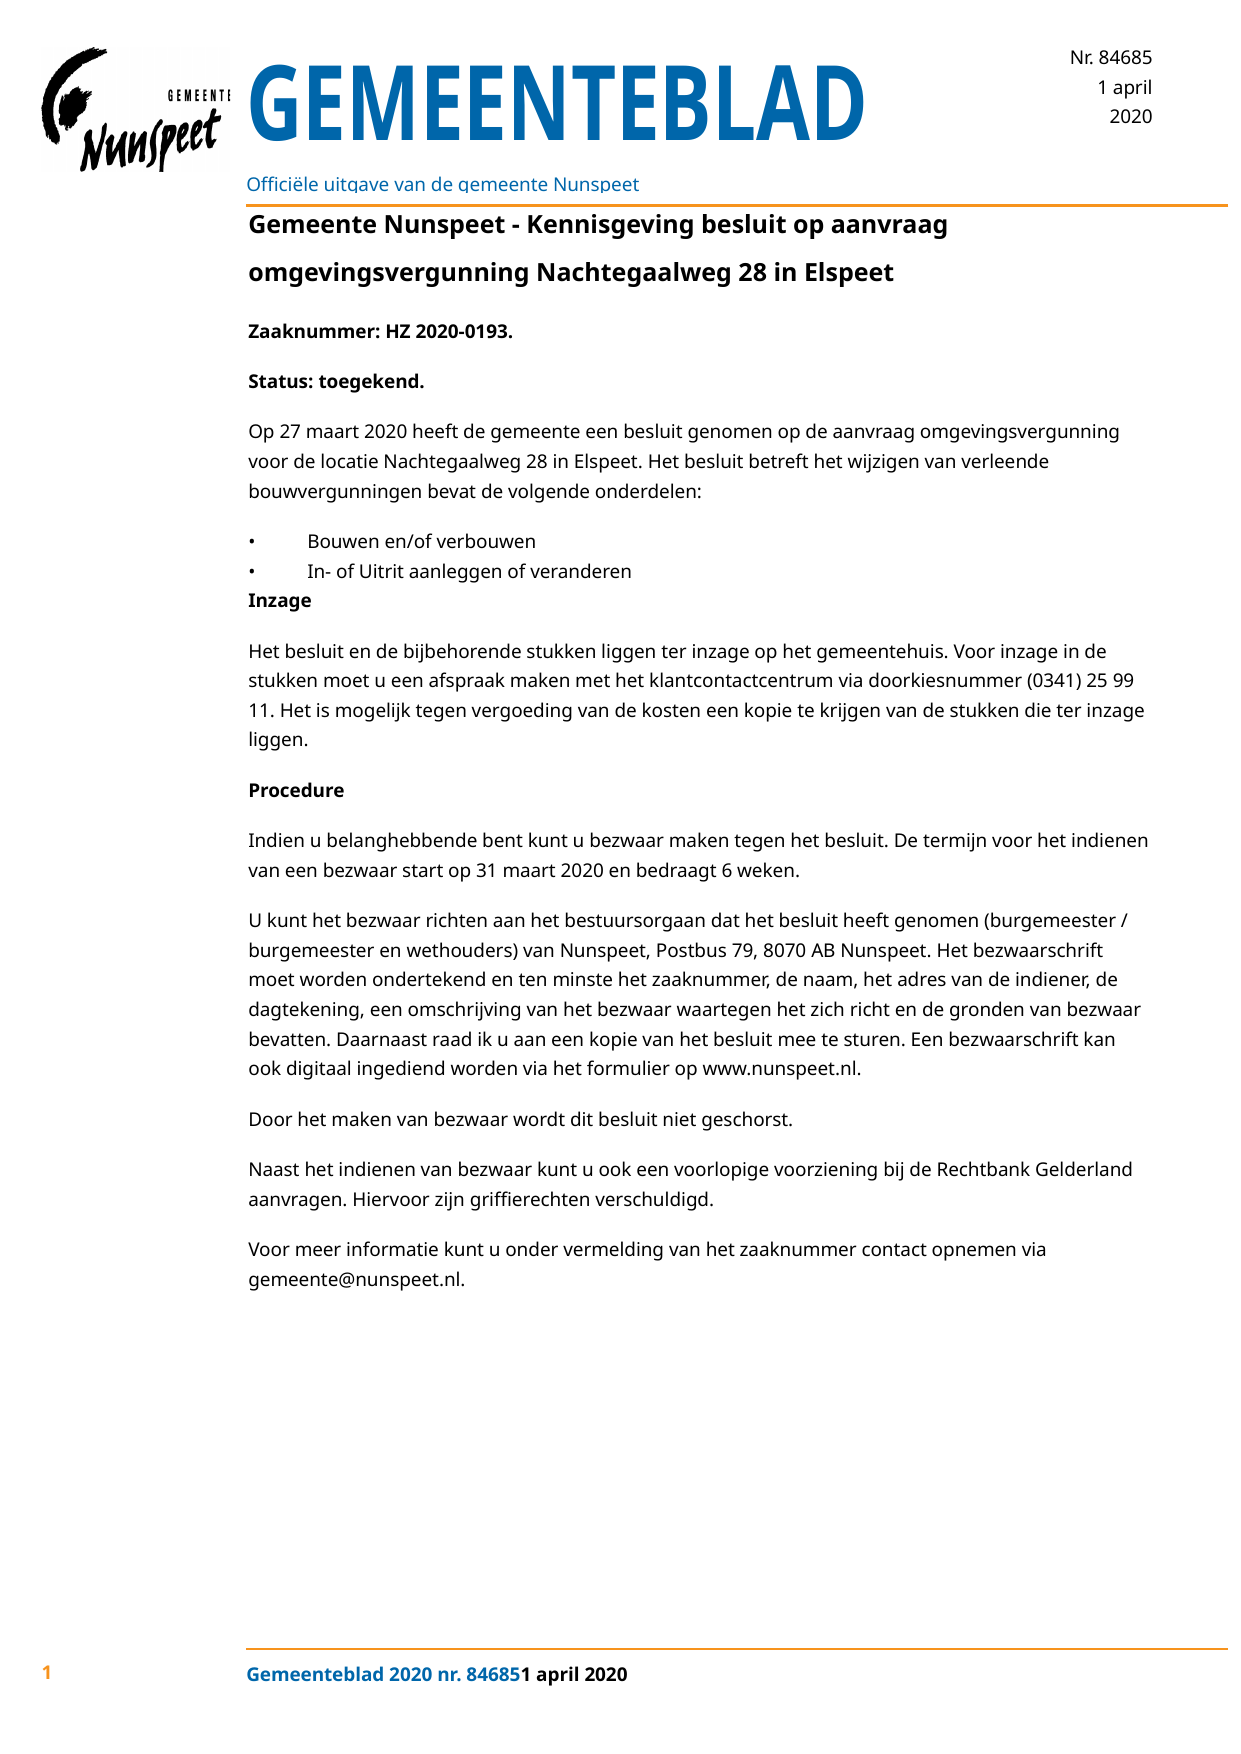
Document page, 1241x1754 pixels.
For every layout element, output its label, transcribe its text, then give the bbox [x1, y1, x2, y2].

picture [41, 47, 231, 172]
text Voor meer informatie kunt u onder vermelding van het zaaknummer contact opnemen via gemeente@nunspeet.nl. [248, 1236, 1152, 1292]
text Het besluit en de bijbehorende stukken liggen ter inzage op het gemeentehuis. Voor inzage in de stukken moet u een afspraak maken met het klantcontactcentrum via doorkiesnummer (0341) 25 99 11. Het is mogelijk tegen vergoeding van de kosten een kopie te krijgen van de stukken die ter inzage liggen. [248, 638, 1152, 752]
text Naast het indienen van bezwaar kunt u ook een voorlopige voorziening bij de Rechtbank Gelderland aanvragen. Hiervoor zijn griffierechten verschuldigd. [248, 1156, 1152, 1212]
text Status: toegekend. [248, 368, 1152, 394]
text Zaaknummer: HZ 2020-0193. [248, 318, 1152, 344]
text Gemeente Nunspeet - Kennisgeving besluit op aanvraag omgevingsvergunning Nachtegaalweg 28 in Elspeet [248, 207, 1152, 288]
list Bouwen en/of verbouwen [248, 528, 1152, 554]
text Op 27 maart 2020 heeft de gemeente een besluit genomen op de aanvraag omgevingsvergunning voor de locatie Nachtegaalweg 28 in Elspeet. Het besluit betreft het wijzigen van verleende bouwvergunningen bevat de volgende onderdelen: [248, 419, 1152, 504]
text Inzage [248, 587, 1152, 613]
text Indien u belanghebbende bent kunt u bezwaar maken tegen het besluit. De termijn voor het indienen van een bezwaar start op 31 maart 2020 en bedraagt 6 weken. [248, 827, 1152, 883]
text Procedure [248, 777, 1152, 803]
text Door het maken van bezwaar wordt dit besluit niet geschorst. [248, 1106, 1152, 1132]
text U kunt het bezwaar richten aan het bestuursorgaan dat het besluit heeft genomen (burgemeester / burgemeester en wethouders) van Nunspeet, Postbus 79, 8070 AB Nunspeet. Het bezwaarschrift moet worden ondertekend en ten minste het zaaknummer, de naam, het adres van de indiener, de dagtekening, een omschrijving van het bezwaar waartegen het zich richt en de gronden van bezwaar bevatten. Daarnaast raad ik u aan een kopie van het besluit mee te sturen. Een bezwaarschrift kan ook digitaal ingediend worden via het formulier op www.nunspeet.nl. [248, 907, 1152, 1081]
list In- of Uitrit aanleggen of veranderen [248, 558, 1152, 584]
